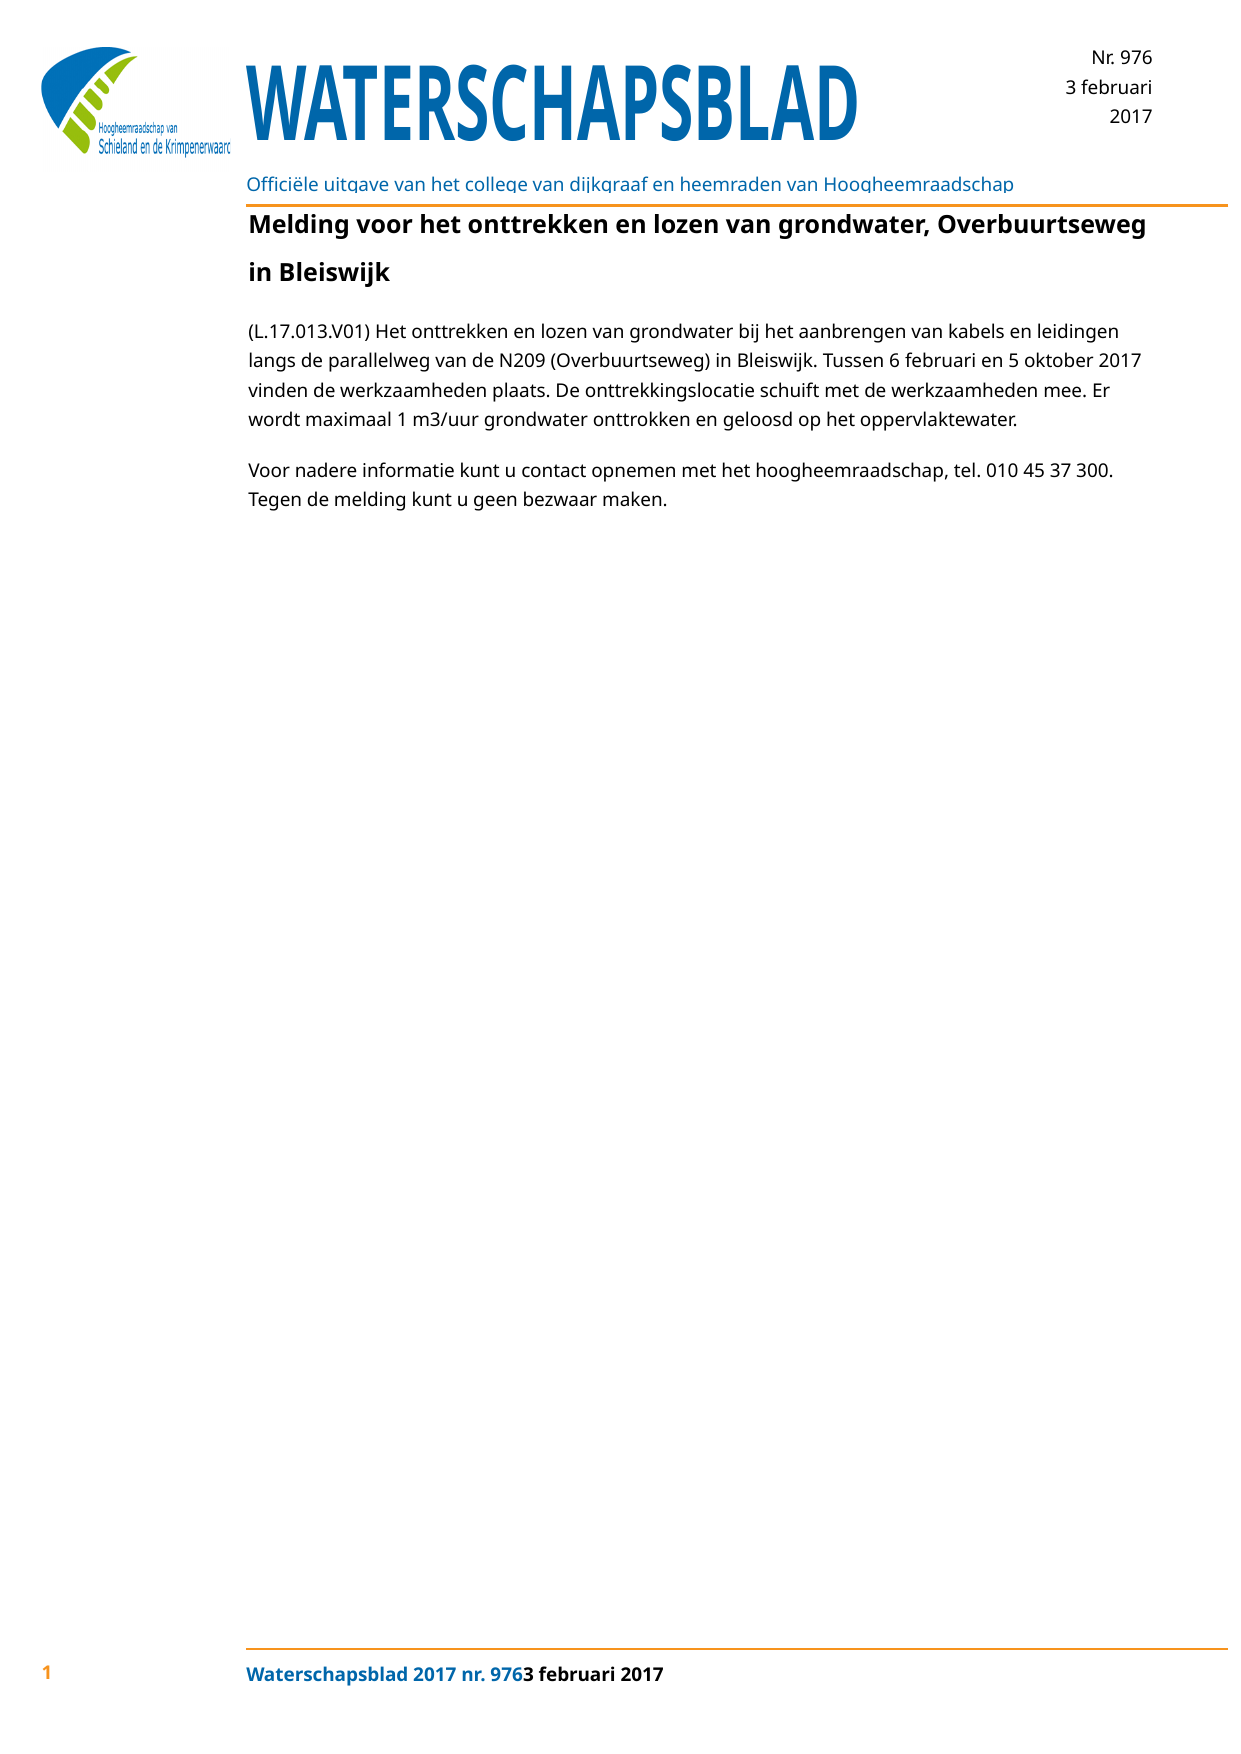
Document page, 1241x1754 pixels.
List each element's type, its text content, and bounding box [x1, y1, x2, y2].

text (L.17.013.V01) Het onttrekken en lozen van grondwater bij het aanbrengen van kabels en leidingen langs de parallelweg van de N209 (Overbuurtseweg) in Bleiswijk. Tussen 6 februari en 5 oktober 2017 vinden de werkzaamheden plaats. De onttrekkingslocatie schuift met de werkzaamheden mee. Er wordt maximaal 1 m3/uur grondwater onttrokken en geloosd op het oppervlaktewater. [248, 318, 1152, 432]
text Melding voor het onttrekken en lozen van grondwater, Overbuurtseweg in Bleiswijk [248, 207, 1152, 288]
picture [41, 47, 231, 172]
text Voor nadere informatie kunt u contact opnemen met het hoogheemraadschap, tel. 010 45 37 300. Tegen de melding kunt u geen bezwaar maken. [248, 457, 1152, 512]
